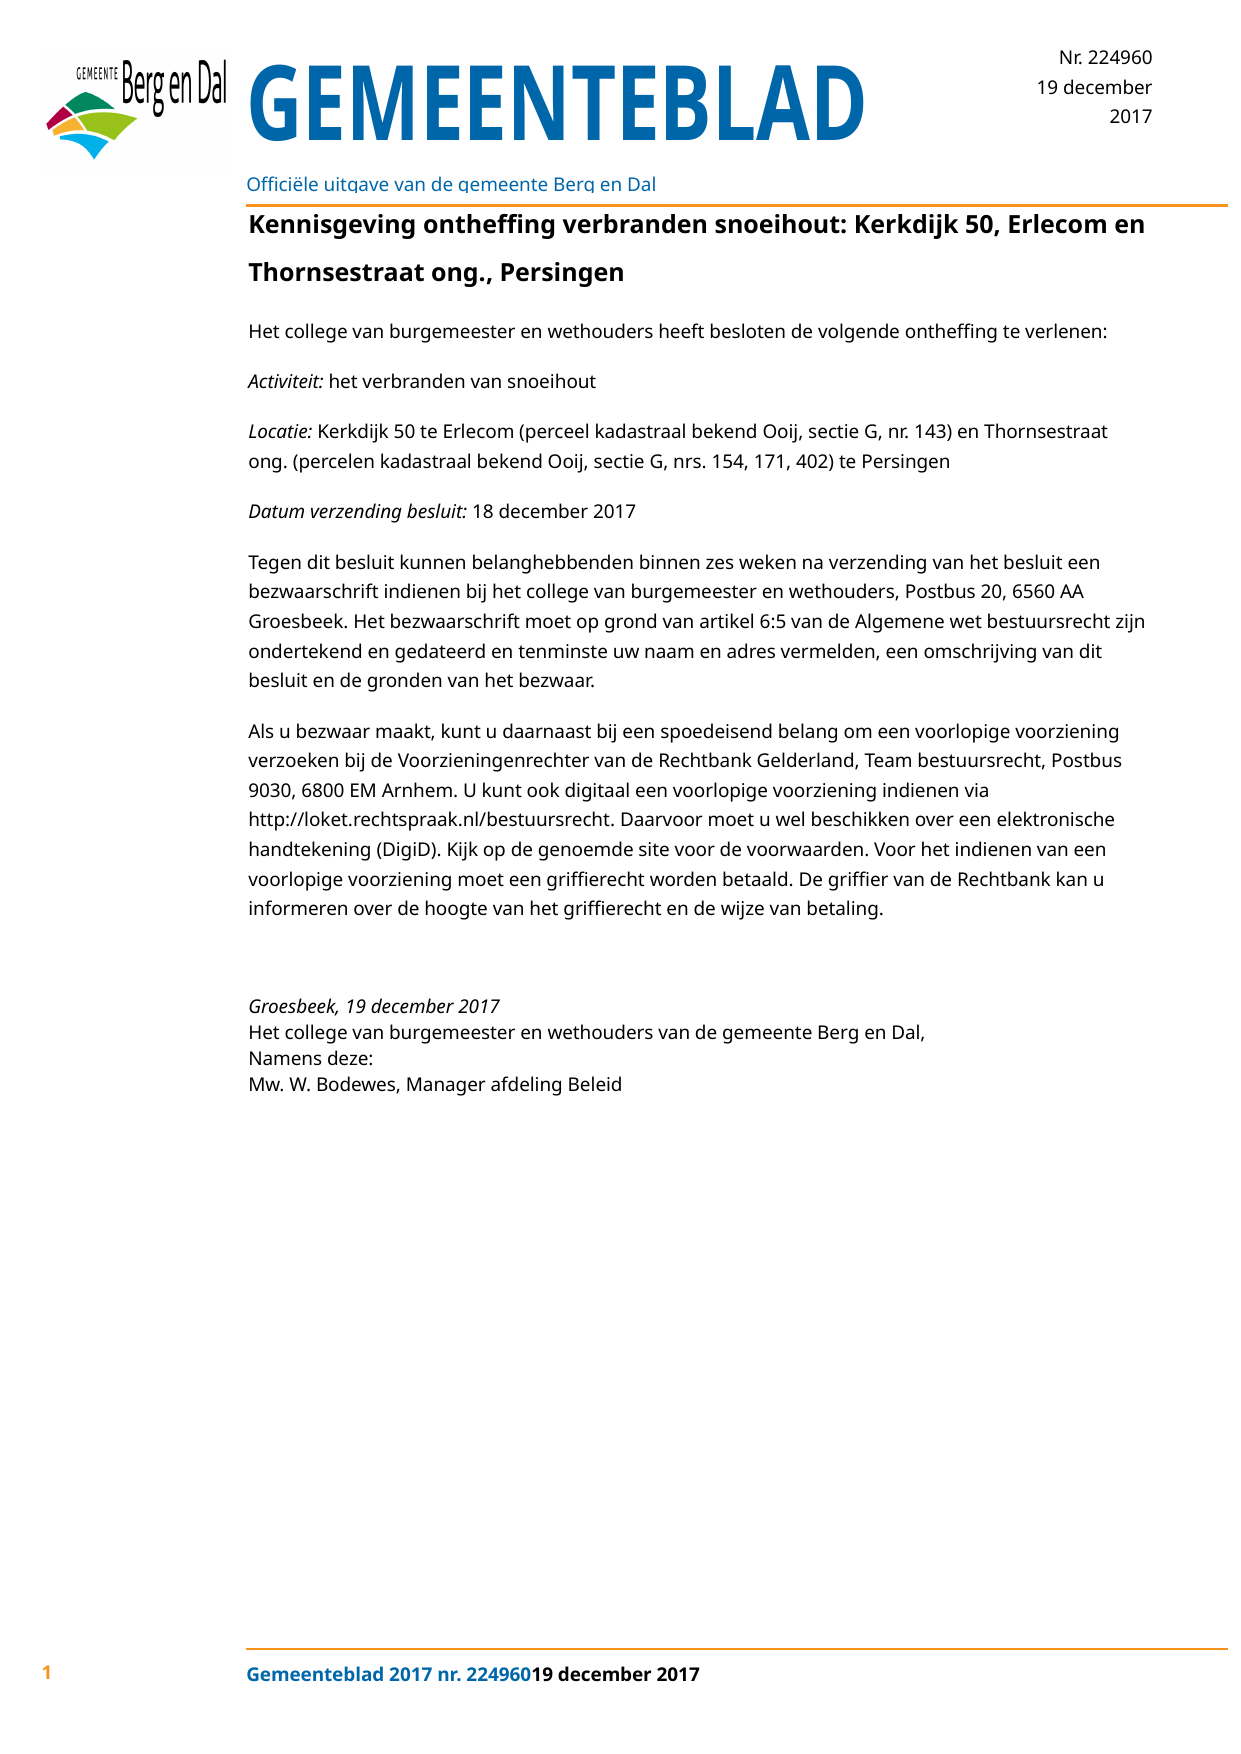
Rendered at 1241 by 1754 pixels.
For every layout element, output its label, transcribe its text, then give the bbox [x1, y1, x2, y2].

text Activiteit: het verbranden van snoeihout [248, 368, 1152, 394]
text Mw. W. Bodewes, Manager afdeling Beleid [248, 1071, 1152, 1097]
text Het college van burgemeester en wethouders heeft besloten de volgende ontheffing te verlenen: [248, 318, 1152, 344]
text Datum verzending besluit: 18 december 2017 [248, 499, 1152, 524]
text Het college van burgemeester en wethouders van de gemeente Berg en Dal, [248, 1019, 1152, 1045]
picture [41, 47, 231, 172]
text Groesbeek, 19 december 2017 [248, 994, 1152, 1019]
text Als u bezwaar maakt, kunt u daarnaast bij een spoedeisend belang om een voorlopige voorziening verzoeken bij de Voorzieningenrechter van de Rechtbank Gelderland, Team bestuursrecht, Postbus 9030, 6800 EM Arnhem. U kunt ook digitaal een voorlopige voorziening indienen via http://loket.rechtspraak.nl/bestuursrecht. Daarvoor moet u wel beschikken over een elektronische handtekening (DigiD). Kijk op de genoemde site voor de voorwaarden. Voor het indienen van een voorlopige voorziening moet een griffierecht worden betaald. De griffier van de Rechtbank kan u informeren over de hoogte van het griffierecht en de wijze van betaling. [248, 718, 1152, 921]
text Tegen dit besluit kunnen belanghebbenden binnen zes weken na verzending van het besluit een bezwaarschrift indienen bij het college van burgemeester en wethouders, Postbus 20, 6560 AA Groesbeek. Het bezwaarschrift moet op grond van artikel 6:5 van de Algemene wet bestuursrecht zijn ondertekend en gedateerd en tenminste uw naam en adres vermelden, een omschrijving van dit besluit en de gronden van het bezwaar. [248, 549, 1152, 693]
text Namens deze: [248, 1045, 1152, 1071]
text Kennisgeving ontheffing verbranden snoeihout: Kerkdijk 50, Erlecom en Thornsestraat ong., Persingen [248, 207, 1152, 288]
text Locatie: Kerkdijk 50 te Erlecom (perceel kadastraal bekend Ooij, sectie G, nr. 143) en Thornsestraat ong. (percelen kadastraal bekend Ooij, sectie G, nrs. 154, 171, 402) te Persingen [248, 419, 1152, 474]
